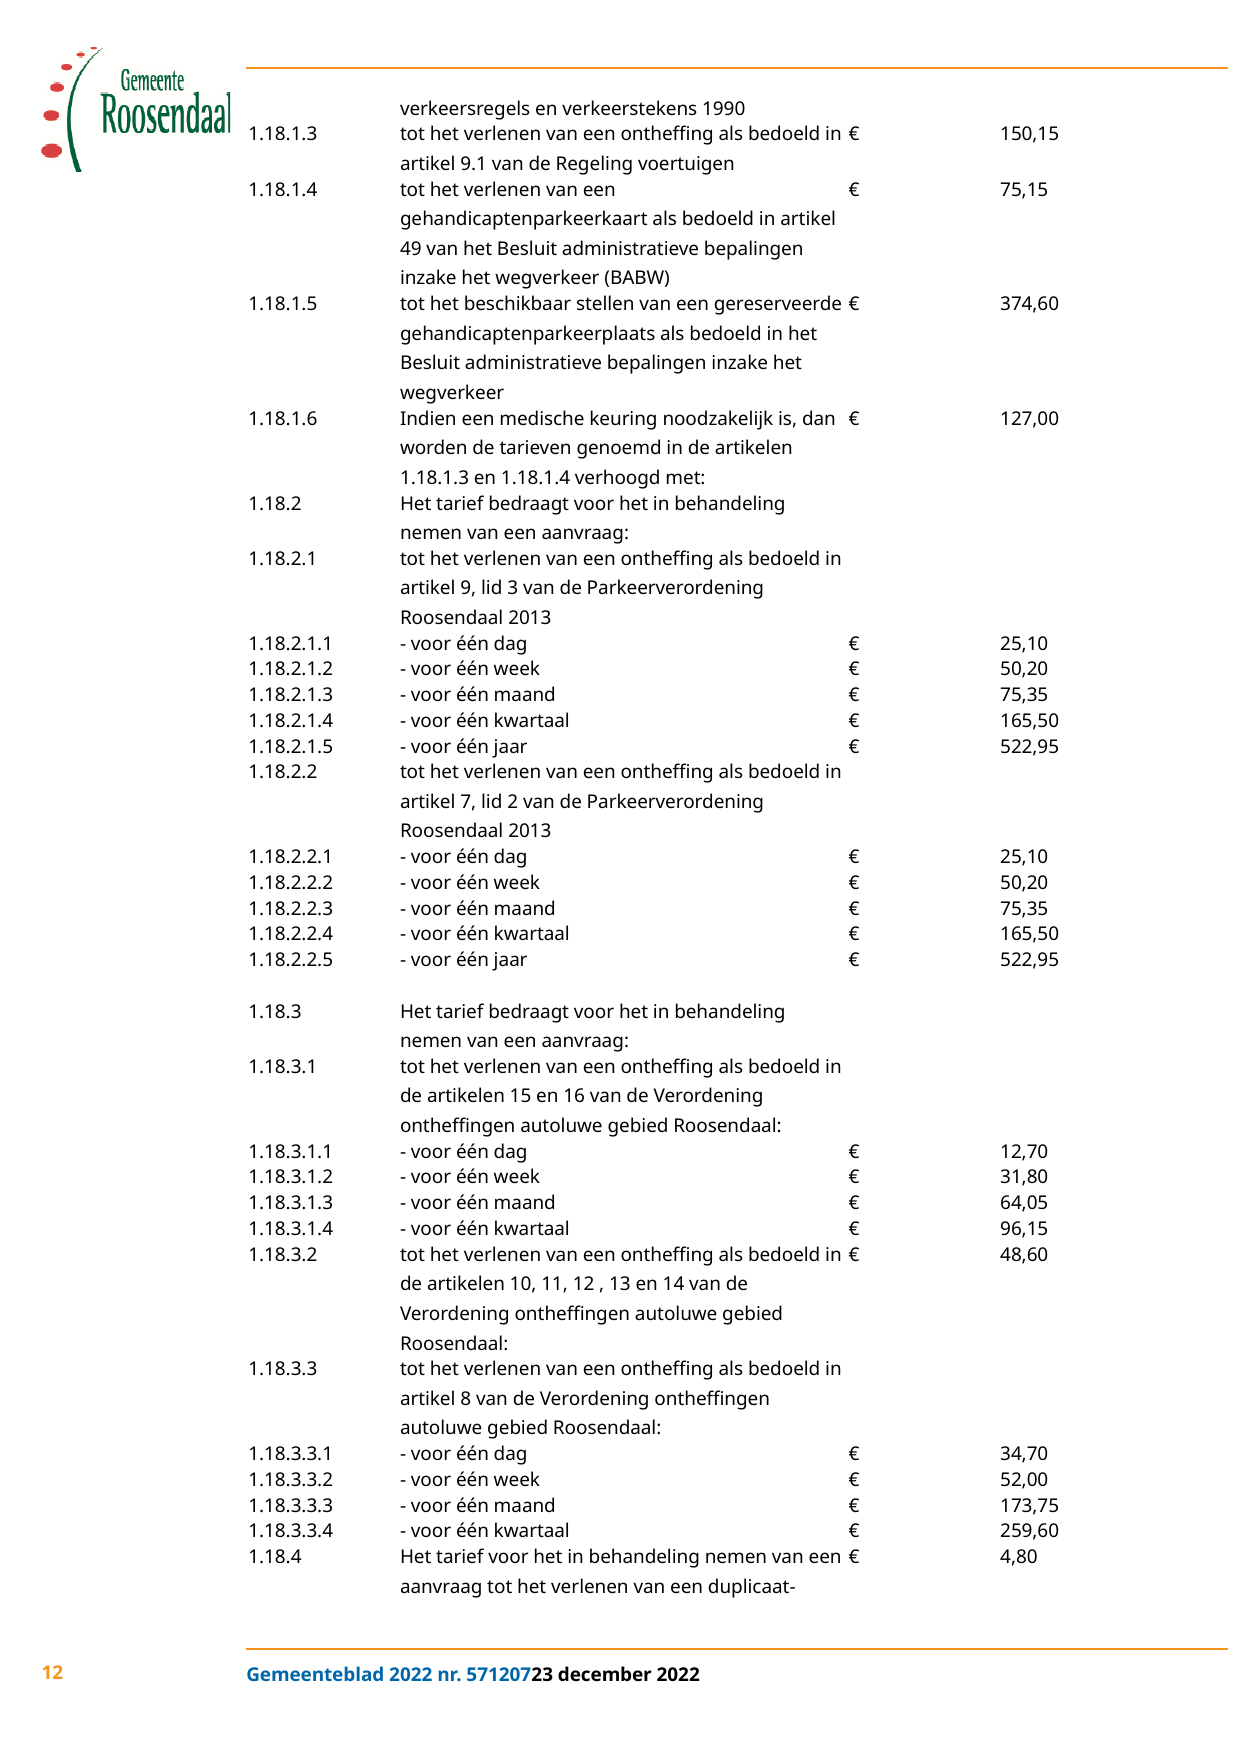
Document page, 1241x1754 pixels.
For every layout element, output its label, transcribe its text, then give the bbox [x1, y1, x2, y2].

table_cell 165,50 [1000, 921, 1152, 946]
table_cell 1.18.2 [248, 490, 400, 545]
table_cell [848, 545, 1000, 630]
table_cell 1.18.3.3 [248, 1355, 400, 1440]
table_cell 25,10 [1000, 844, 1152, 869]
table_cell 1.18.2.2.1 [248, 844, 400, 869]
table_cell Het tarief bedraagt voor het in behandeling nemen van een aanvraag: [400, 490, 848, 545]
table_cell 150,15 [1000, 121, 1152, 176]
table_cell € [848, 1543, 1000, 1598]
table_cell tot het verlenen van een gehandicaptenparkeerkaart als bedoeld in artikel 49 van het Besluit administratieve bepalingen inzake het wegverkeer (BABW) [400, 176, 848, 290]
table_cell 75,15 [1000, 176, 1152, 290]
table_cell € [848, 656, 1000, 681]
table_cell € [848, 707, 1000, 733]
table_cell 1.18.3.3.1 [248, 1440, 400, 1466]
table_cell [1000, 759, 1152, 843]
table_cell - voor één dag [400, 630, 848, 656]
table_cell 1.18.3.1.2 [248, 1164, 400, 1189]
table_cell 48,60 [1000, 1241, 1152, 1355]
table_cell - voor één maand [400, 681, 848, 707]
table_cell 1.18.2.1.5 [248, 733, 400, 758]
table_cell 1.18.3.3.2 [248, 1466, 400, 1492]
table_cell [248, 972, 1152, 998]
table_cell 1.18.2.2.5 [248, 946, 400, 972]
table_cell 52,00 [1000, 1466, 1152, 1492]
table_cell - voor één dag [400, 1440, 848, 1466]
table_cell [248, 95, 400, 121]
table_cell € [848, 921, 1000, 946]
table_cell € [848, 869, 1000, 895]
table_cell - voor één maand [400, 1492, 848, 1517]
table_cell € [848, 1241, 1000, 1355]
table_cell € [848, 1518, 1000, 1543]
table_cell tot het beschikbaar stellen van een gereserveerde gehandicaptenparkeerplaats als bedoeld in het Besluit administratieve bepalingen inzake het wegverkeer [400, 290, 848, 405]
table_cell 50,20 [1000, 656, 1152, 681]
table_cell tot het verlenen van een ontheffing als bedoeld in de artikelen 15 en 16 van de Verordening ontheffingen autoluwe gebied Roosendaal: [400, 1053, 848, 1138]
table_cell € [848, 733, 1000, 758]
table_cell tot het verlenen van een ontheffing als bedoeld in artikel 8 van de Verordening ontheffingen autoluwe gebied Roosendaal: [400, 1355, 848, 1440]
table_cell [848, 759, 1000, 843]
picture [41, 47, 231, 172]
table_cell [848, 95, 1000, 121]
table_cell [848, 1053, 1000, 1138]
table_cell 522,95 [1000, 946, 1152, 972]
table_cell Het tarief bedraagt voor het in behandeling nemen van een aanvraag: [400, 998, 848, 1053]
table_cell [1000, 545, 1152, 630]
table_cell 1.18.3.1.3 [248, 1190, 400, 1215]
table_cell 34,70 [1000, 1440, 1152, 1466]
table_cell - voor één kwartaal [400, 921, 848, 946]
table_cell [848, 490, 1000, 545]
table_cell 1.18.3.2 [248, 1241, 400, 1355]
table_cell 259,60 [1000, 1518, 1152, 1543]
table_cell - voor één maand [400, 895, 848, 921]
table_cell [1000, 998, 1152, 1053]
table_cell 1.18.2.1.4 [248, 707, 400, 733]
table_cell 1.18.3.1 [248, 1053, 400, 1138]
table_cell € [848, 1164, 1000, 1189]
table_cell € [848, 121, 1000, 176]
table_cell € [848, 290, 1000, 405]
table_cell - voor één dag [400, 1138, 848, 1164]
table_cell 127,00 [1000, 405, 1152, 490]
table_cell 1.18.1.3 [248, 121, 400, 176]
table_cell [1000, 490, 1152, 545]
table_cell 4,80 [1000, 1543, 1152, 1598]
table_cell 1.18.3.3.4 [248, 1518, 400, 1543]
table_cell € [848, 405, 1000, 490]
table_cell 1.18.2.2 [248, 759, 400, 843]
table_cell tot het verlenen van een ontheffing als bedoeld in artikel 9.1 van de Regeling voertuigen [400, 121, 848, 176]
table_cell 64,05 [1000, 1190, 1152, 1215]
table_cell € [848, 844, 1000, 869]
table_cell - voor één kwartaal [400, 1518, 848, 1543]
table_cell 1.18.2.1.1 [248, 630, 400, 656]
table_cell - voor één week [400, 1164, 848, 1189]
table_cell 1.18.3.3.3 [248, 1492, 400, 1517]
table_cell 31,80 [1000, 1164, 1152, 1189]
table_cell € [848, 1215, 1000, 1241]
table_cell - voor één week [400, 869, 848, 895]
table_cell 1.18.2.1 [248, 545, 400, 630]
table_cell € [848, 895, 1000, 921]
table_cell € [848, 1466, 1000, 1492]
table_cell 173,75 [1000, 1492, 1152, 1517]
table_cell 1.18.1.5 [248, 290, 400, 405]
table_cell 1.18.2.2.4 [248, 921, 400, 946]
table_cell € [848, 630, 1000, 656]
table_cell € [848, 1440, 1000, 1466]
table_cell - voor één kwartaal [400, 1215, 848, 1241]
table_cell - voor één dag [400, 844, 848, 869]
table_cell 1.18.2.2.3 [248, 895, 400, 921]
table_cell 522,95 [1000, 733, 1152, 758]
table_cell 1.18.3.1.1 [248, 1138, 400, 1164]
table_cell 1.18.2.1.2 [248, 656, 400, 681]
table_cell - voor één jaar [400, 946, 848, 972]
table_cell tot het verlenen van een ontheffing als bedoeld in de artikelen 10, 11, 12 , 13 en 14 van de Verordening ontheffingen autoluwe gebied Roosendaal: [400, 1241, 848, 1355]
table_cell tot het verlenen van een ontheffing als bedoeld in artikel 9, lid 3 van de Parkeerverordening Roosendaal 2013 [400, 545, 848, 630]
table_cell € [848, 1138, 1000, 1164]
table_cell 75,35 [1000, 895, 1152, 921]
table_cell 1.18.4 [248, 1543, 400, 1598]
table_cell 1.18.2.1.3 [248, 681, 400, 707]
table_cell - voor één kwartaal [400, 707, 848, 733]
table_cell 75,35 [1000, 681, 1152, 707]
table_cell 374,60 [1000, 290, 1152, 405]
table_cell 1.18.3.1.4 [248, 1215, 400, 1241]
table_cell 12,70 [1000, 1138, 1152, 1164]
table_cell Indien een medische keuring noodzakelijk is, dan worden de tarieven genoemd in de artikelen 1.18.1.3 en 1.18.1.4 verhoogd met: [400, 405, 848, 490]
table_cell 1.18.3 [248, 998, 400, 1053]
table_cell 1.18.2.2.2 [248, 869, 400, 895]
table_cell - voor één maand [400, 1190, 848, 1215]
table_cell - voor één week [400, 656, 848, 681]
table_cell 25,10 [1000, 630, 1152, 656]
table_cell 1.18.1.4 [248, 176, 400, 290]
table_cell verkeersregels en verkeerstekens 1990 [400, 95, 848, 121]
table_cell - voor één jaar [400, 733, 848, 758]
table_cell 50,20 [1000, 869, 1152, 895]
table_cell Het tarief voor het in behandeling nemen van een aanvraag tot het verlenen van een duplicaat- [400, 1543, 848, 1598]
table_cell [1000, 1355, 1152, 1440]
table_cell € [848, 1190, 1000, 1215]
table_cell 96,15 [1000, 1215, 1152, 1241]
table_cell - voor één week [400, 1466, 848, 1492]
table_cell [1000, 1053, 1152, 1138]
table_cell [848, 998, 1000, 1053]
table_cell [848, 1355, 1000, 1440]
table_cell 1.18.1.6 [248, 405, 400, 490]
table_cell 165,50 [1000, 707, 1152, 733]
table_cell € [848, 1492, 1000, 1517]
table_cell € [848, 681, 1000, 707]
table_cell tot het verlenen van een ontheffing als bedoeld in artikel 7, lid 2 van de Parkeerverordening Roosendaal 2013 [400, 759, 848, 843]
table_cell € [848, 946, 1000, 972]
table_cell € [848, 176, 1000, 290]
table_cell [1000, 95, 1152, 121]
